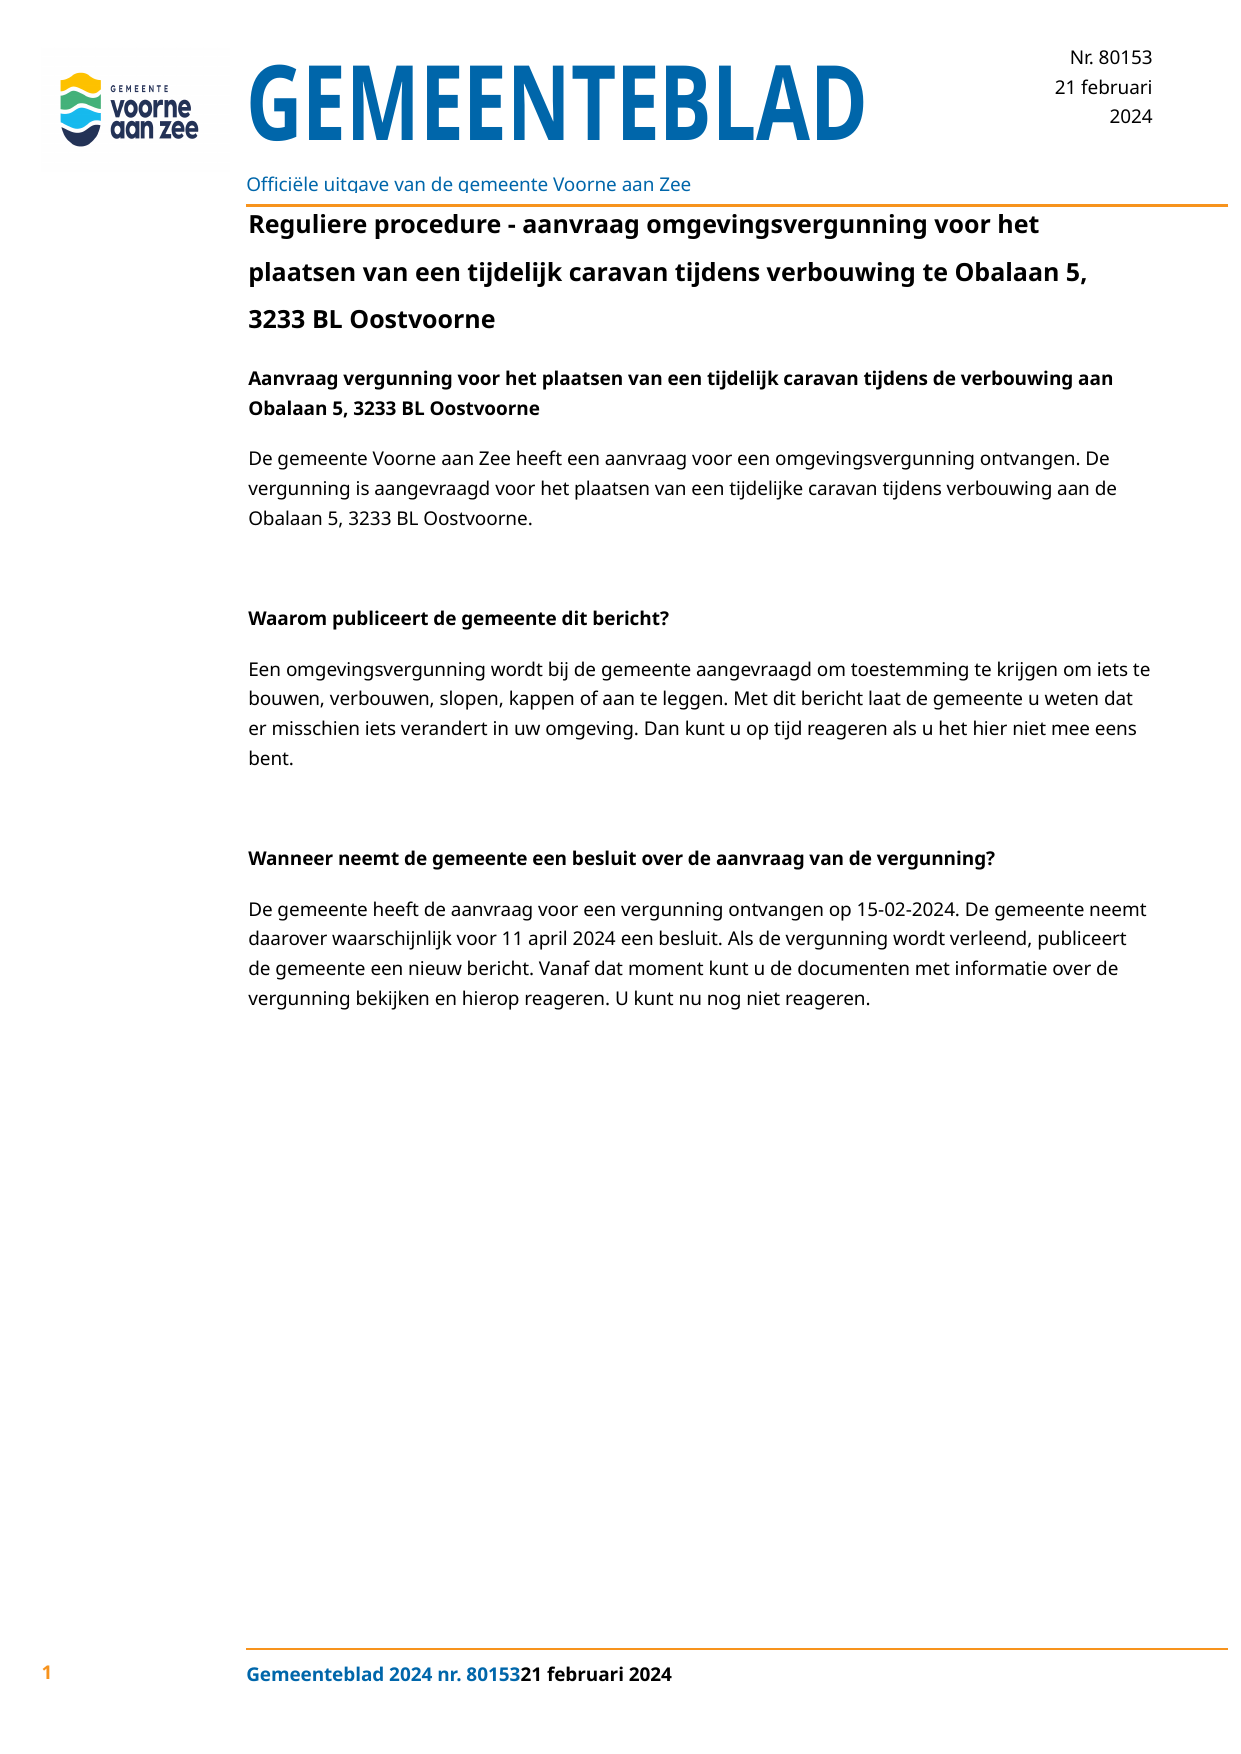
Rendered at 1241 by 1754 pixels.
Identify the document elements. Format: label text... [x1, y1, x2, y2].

text De gemeente Voorne aan Zee heeft een aanvraag voor een omgevingsvergunning ontvangen. De vergunning is aangevraagd voor het plaatsen van een tijdelijke caravan tijdens verbouwing aan de Obalaan 5, 3233 BL Oostvoorne. [248, 446, 1152, 530]
picture [41, 47, 231, 172]
text Wanneer neemt de gemeente een besluit over de aanvraag van de vergunning? [248, 846, 1152, 871]
text De gemeente heeft de aanvraag voor een vergunning ontvangen op 15-02-2024. De gemeente neemt daarover waarschijnlijk voor 11 april 2024 een besluit. Als de vergunning wordt verleend, publiceert de gemeente een nieuw bericht. Vanaf dat moment kunt u de documenten met informatie over de vergunning bekijken en hierop reageren. U kunt nu nog niet reageren. [248, 896, 1152, 1010]
text Waarom publiceert de gemeente dit bericht? [248, 606, 1152, 631]
text Reguliere procedure - aanvraag omgevingsvergunning voor het plaatsen van een tijdelijk caravan tijdens verbouwing te Obalaan 5, 3233 BL Oostvoorne [248, 207, 1152, 336]
text Een omgevingsvergunning wordt bij de gemeente aangevraagd om toestemming te krijgen om iets te bouwen, verbouwen, slopen, kappen of aan te leggen. Met dit bericht laat de gemeente u weten dat er misschien iets verandert in uw omgeving. Dan kunt u op tijd reageren als u het hier niet mee eens bent. [248, 656, 1152, 770]
text Aanvraag vergunning voor het plaatsen van een tijdelijk caravan tijdens de verbouwing aan Obalaan 5, 3233 BL Oostvoorne [248, 366, 1152, 421]
